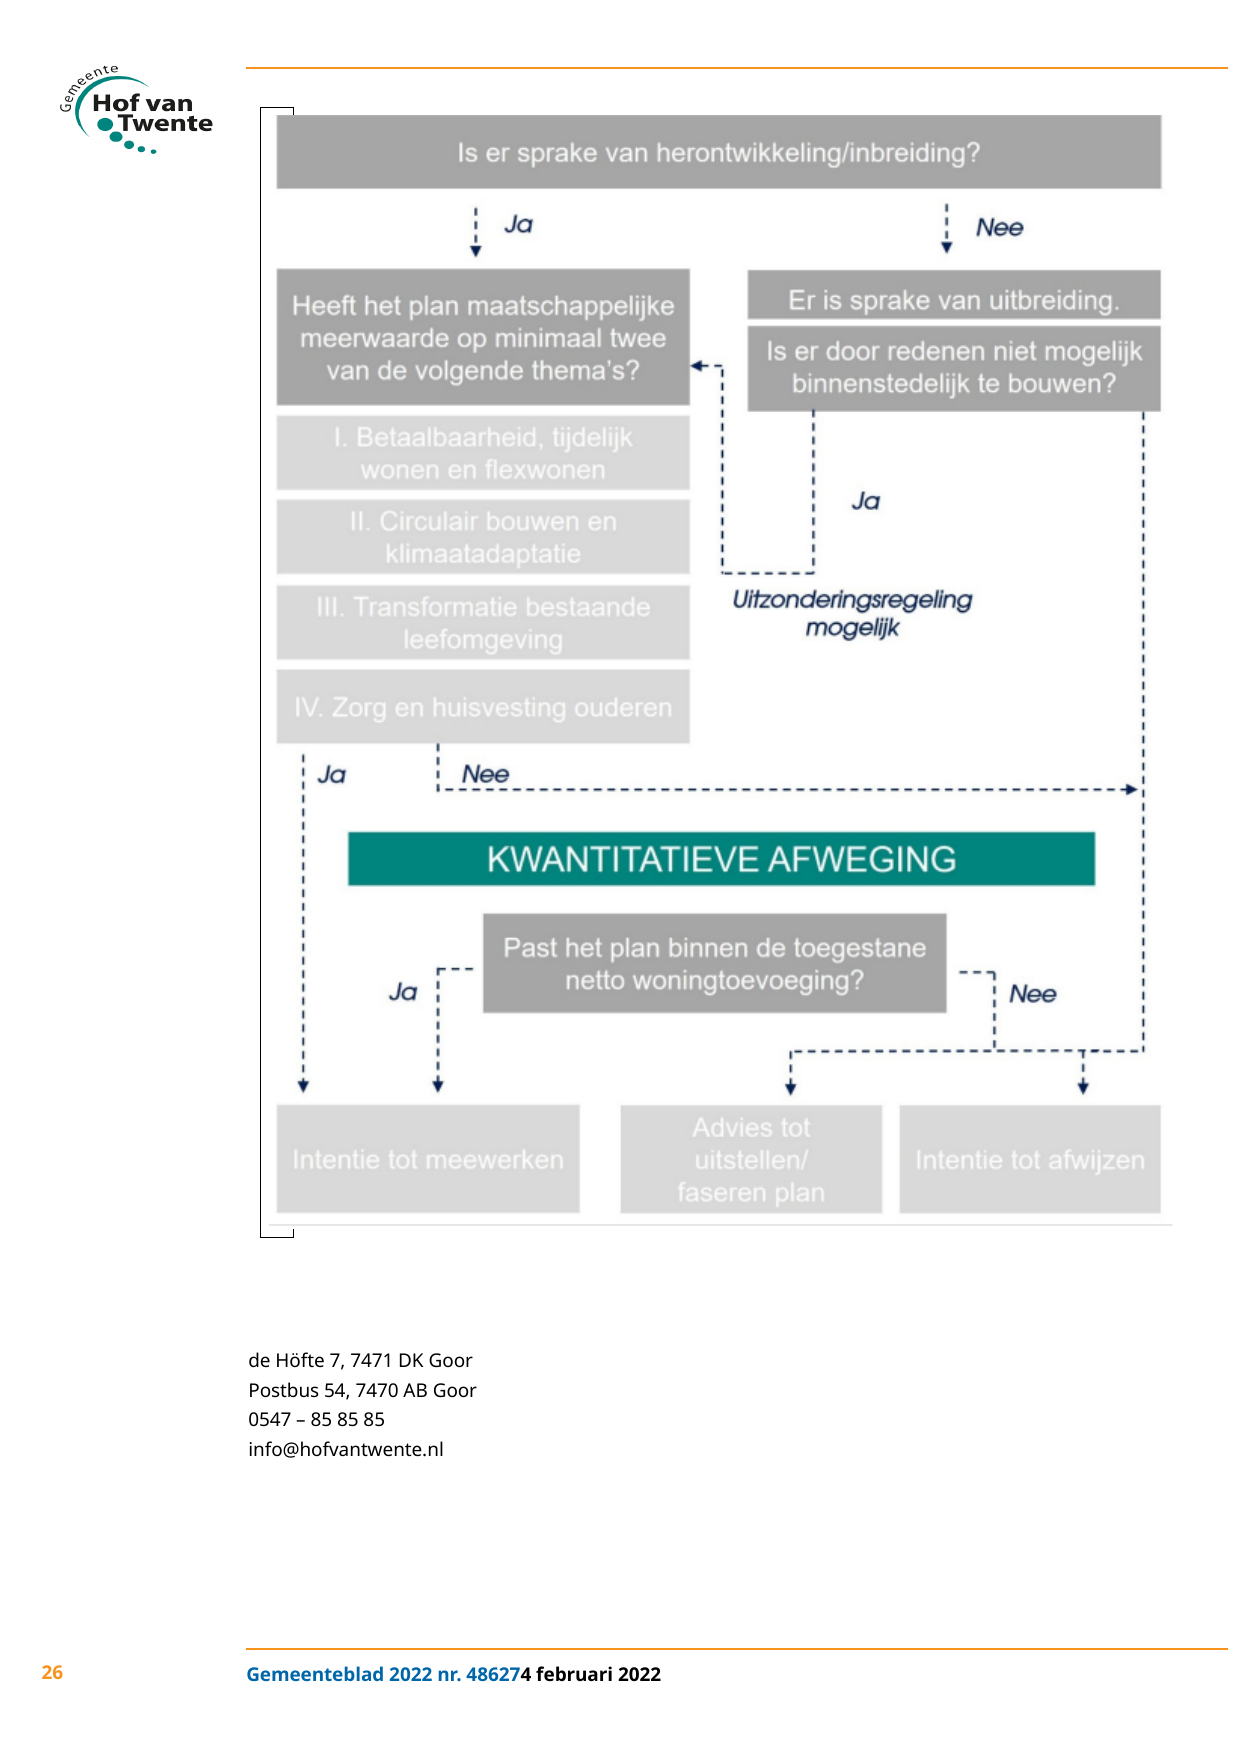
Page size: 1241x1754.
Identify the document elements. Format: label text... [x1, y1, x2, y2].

text de Höfte 7, 7471 DK Goor [248, 1347, 1152, 1373]
picture [268, 115, 1173, 1229]
picture [41, 47, 231, 172]
text 0547 – 85 85 85 [248, 1407, 1152, 1432]
text info@hofvantwente.nl [248, 1436, 1152, 1462]
text Postbus 54, 7470 AB Goor [248, 1377, 1152, 1403]
